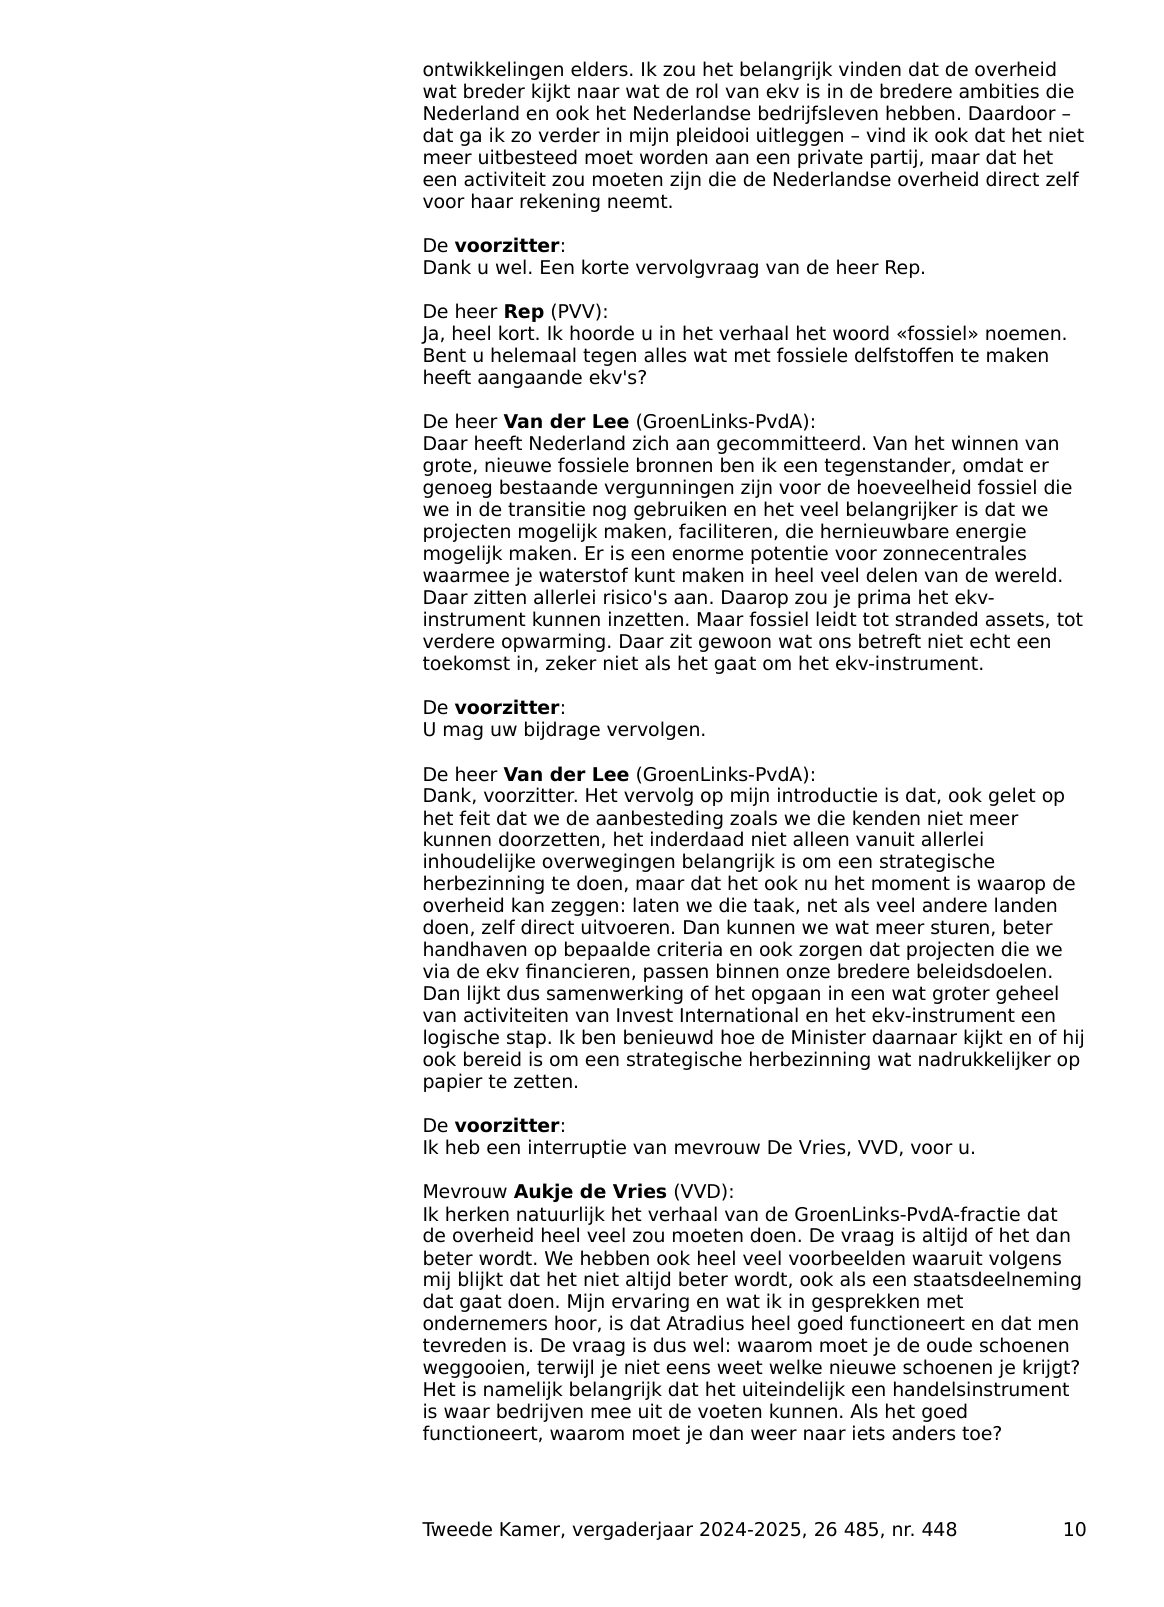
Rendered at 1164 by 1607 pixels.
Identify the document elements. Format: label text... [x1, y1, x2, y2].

text Ik heb een interruptie van mevrouw De Vries, VVD, voor u. [422, 1137, 1087, 1159]
text Ja, heel kort. Ik hoorde u in het verhaal het woord «fossiel» noemen. Bent u helemaal tegen alles wat met fossiele delfstoffen te maken heeft aangaande ekv's? [422, 323, 1087, 389]
text Dank u wel. Een korte vervolgvraag van de heer Rep. [422, 257, 1087, 279]
text De voorzitter: [422, 1115, 1087, 1137]
text Ik herken natuurlijk het verhaal van de GroenLinks-PvdA-fractie dat de overheid heel veel zou moeten doen. De vraag is altijd of het dan beter wordt. We hebben ook heel veel voorbeelden waaruit volgens mij blijkt dat het niet altijd beter wordt, ook als een staatsdeelneming dat gaat doen. Mijn ervaring en wat ik in gesprekken met ondernemers hoor, is dat Atradius heel goed functioneert en dat men tevreden is. De vraag is dus wel: waarom moet je de oude schoenen weggooien, terwijl je niet eens weet welke nieuwe schoenen je krijgt? Het is namelijk belangrijk dat het uiteindelijk een handelsinstrument is waar bedrijven mee uit de voeten kunnen. Als het goed functioneert, waarom moet je dan weer naar iets anders toe? [422, 1203, 1087, 1445]
text Daar heeft Nederland zich aan gecommitteerd. Van het winnen van grote, nieuwe fossiele bronnen ben ik een tegenstander, omdat er genoeg bestaande vergunningen zijn voor de hoeveelheid fossiel die we in de transitie nog gebruiken en het veel belangrijker is dat we projecten mogelijk maken, faciliteren, die hernieuwbare energie mogelijk maken. Er is een enorme potentie voor zonnecentrales waarmee je waterstof kunt maken in heel veel delen van de wereld. Daar zitten allerlei risico's aan. Daarop zou je prima het ekv-instrument kunnen inzetten. Maar fossiel leidt tot stranded assets, tot verdere opwarming. Daar zit gewoon wat ons betreft niet echt een toekomst in, zeker niet als het gaat om het ekv-instrument. [422, 433, 1087, 675]
text De voorzitter: [422, 697, 1087, 719]
text U mag uw bijdrage vervolgen. [422, 719, 1087, 741]
text De voorzitter: [422, 235, 1087, 257]
text Dank, voorzitter. Het vervolg op mijn introductie is dat, ook gelet op het feit dat we de aanbesteding zoals we die kenden niet meer kunnen doorzetten, het inderdaad niet alleen vanuit allerlei inhoudelijke overwegingen belangrijk is om een strategische herbezinning te doen, maar dat het ook nu het moment is waarop de overheid kan zeggen: laten we die taak, net als veel andere landen doen, zelf direct uitvoeren. Dan kunnen we wat meer sturen, beter handhaven op bepaalde criteria en ook zorgen dat projecten die we via de ekv financieren, passen binnen onze bredere beleidsdoelen. Dan lijkt dus samenwerking of het opgaan in een wat groter geheel van activiteiten van Invest International en het ekv-instrument een logische stap. Ik ben benieuwd hoe de Minister daarnaar kijkt en of hij ook bereid is om een strategische herbezinning wat nadrukkelijker op papier te zetten. [422, 785, 1087, 1093]
text De heer Rep (PVV): [422, 301, 1087, 323]
text De heer Van der Lee (GroenLinks-PvdA): [422, 763, 1087, 785]
text ontwikkelingen elders. Ik zou het belangrijk vinden dat de overheid wat breder kijkt naar wat de rol van ekv is in de bredere ambities die Nederland en ook het Nederlandse bedrijfsleven hebben. Daardoor – dat ga ik zo verder in mijn pleidooi uitleggen – vind ik ook dat het niet meer uitbesteed moet worden aan een private partij, maar dat het een activiteit zou moeten zijn die de Nederlandse overheid direct zelf voor haar rekening neemt. [422, 59, 1087, 213]
text De heer Van der Lee (GroenLinks-PvdA): [422, 411, 1087, 433]
text Mevrouw Aukje de Vries (VVD): [422, 1181, 1087, 1203]
